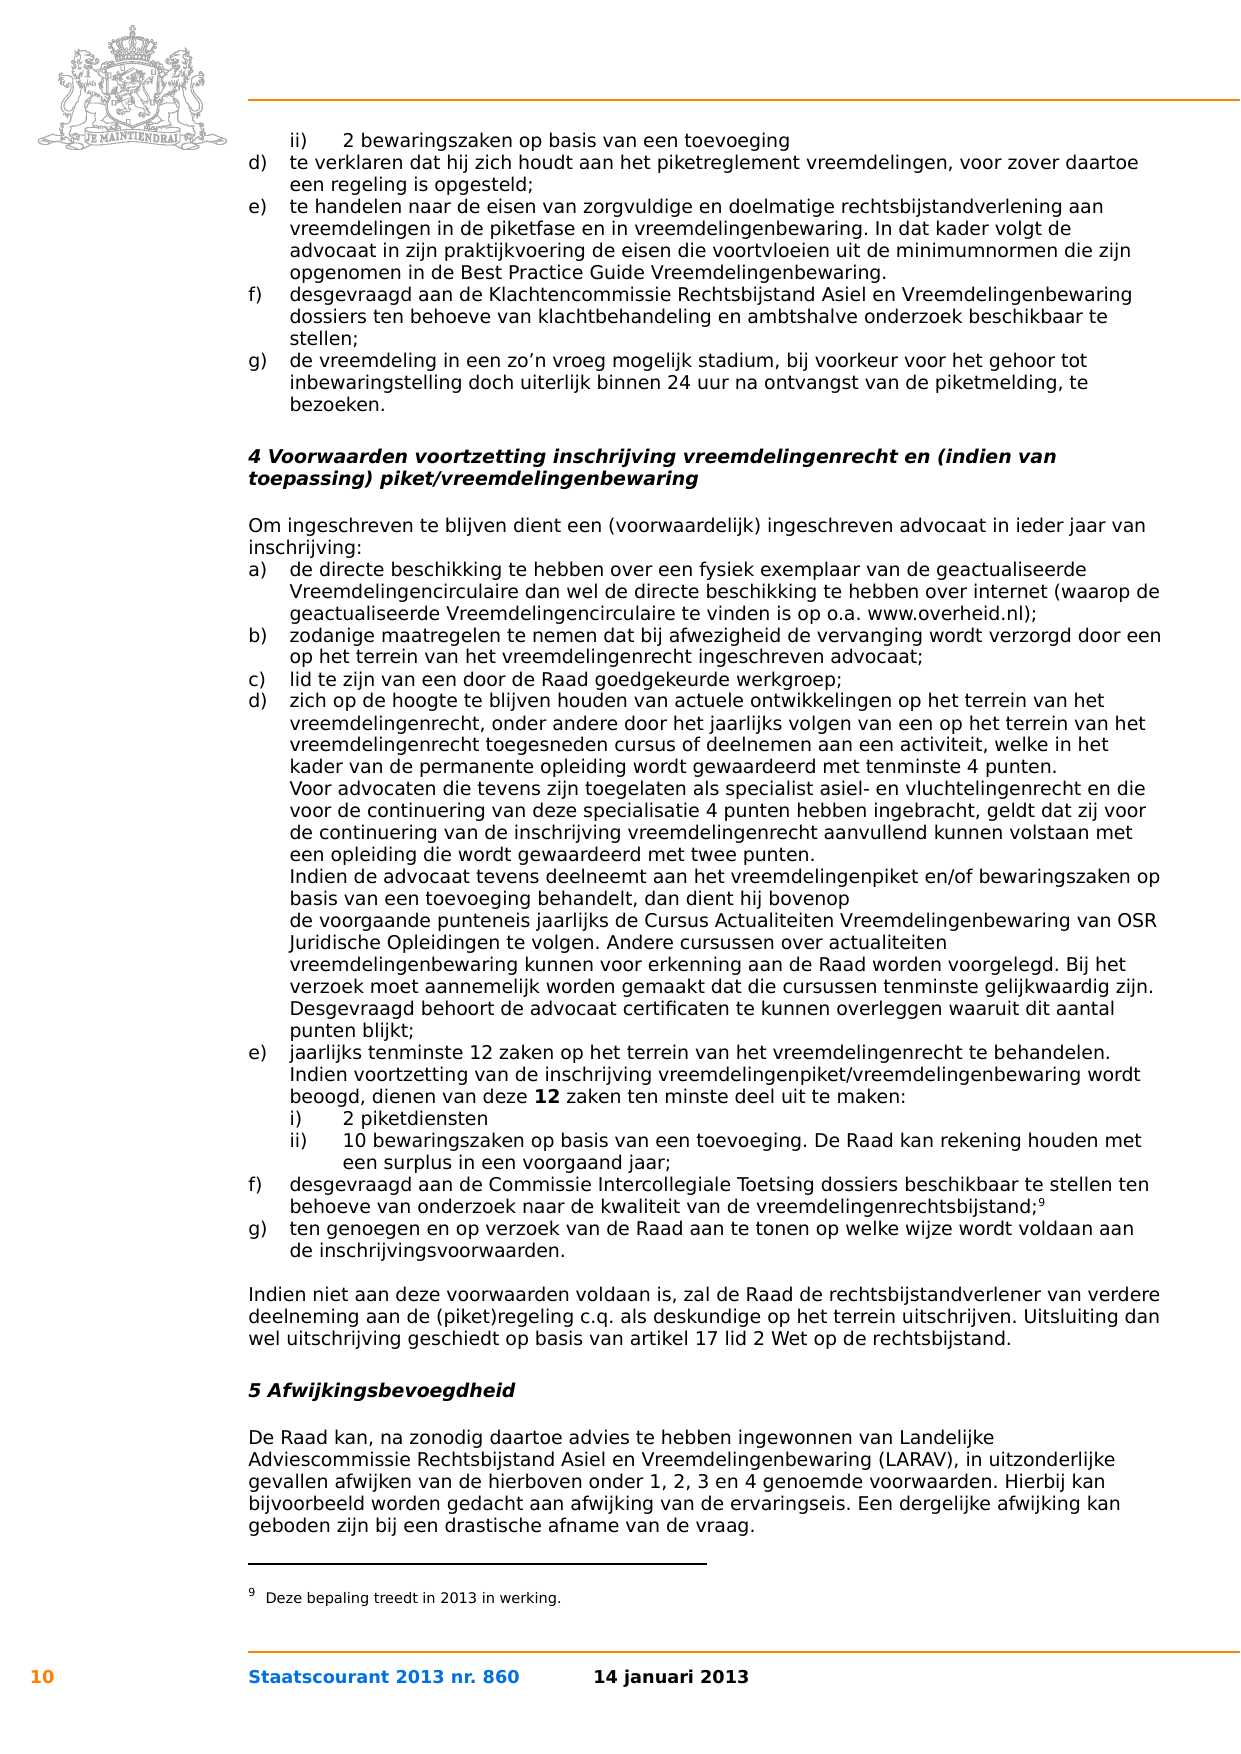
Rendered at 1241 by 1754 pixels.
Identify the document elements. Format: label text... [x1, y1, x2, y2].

text de voorgaande punteneis jaarlijks de Cursus Actualiteiten Vreemdelingenbewaring van OSR Juridische Opleidingen te volgen. Andere cursussen over actualiteiten vreemdelingenbewaring kunnen voor erkenning aan de Raad worden voorgelegd. Bij het verzoek moet aannemelijk worden gemaakt dat die cursussen tenminste gelijkwaardig zijn. [289, 910, 1163, 998]
text d) te verklaren dat hij zich houdt aan het piketreglement vreemdelingen, voor zover daartoe een regeling is opgesteld; [248, 152, 1163, 196]
text d) zich op de hoogte te blijven houden van actuele ontwikkelingen op het terrein van het vreemdelingenrecht, onder andere door het jaarlijks volgen van een op het terrein van het vreemdelingenrecht toegesneden cursus of deelnemen aan een activiteit, welke in het kader van de permanente opleiding wordt gewaardeerd met tenminste 4 punten. [248, 690, 1163, 778]
subtitle 4 Voorwaarden voortzetting inschrijving vreemdelingenrecht en (indien van toepassing) piket/vreemdelingenbewaring [248, 446, 1163, 489]
text Om ingeschreven te blijven dient een (voorwaardelijk) ingeschreven advocaat in ieder jaar van inschrijving: [248, 514, 1163, 558]
text a) de directe beschikking te hebben over een fysiek exemplaar van de geactualiseerde Vreemdelingencirculaire dan wel de directe beschikking te hebben over internet (waarop de geactualiseerde Vreemdelingencirculaire te vinden is op o.a. www.overheid.nl); [248, 558, 1163, 624]
text Voor advocaten die tevens zijn toegelaten als specialist asiel- en vluchtelingenrecht en die voor de continuering van deze specialisatie 4 punten hebben ingebracht, geldt dat zij voor de continuering van de inschrijving vreemdelingenrecht aanvullend kunnen volstaan met een opleiding die wordt gewaardeerd met twee punten. [289, 778, 1163, 866]
text f) desgevraagd aan de Klachtencommissie Rechtsbijstand Asiel en Vreemdelingenbewaring dossiers ten behoeve van klachtbehandeling en ambtshalve onderzoek beschikbaar te stellen; [248, 284, 1163, 350]
text g) ten genoegen en op verzoek van de Raad aan te tonen op welke wijze wordt voldaan aan de inschrijvingsvoorwaarden. [248, 1218, 1163, 1262]
subtitle 5 Afwijkingsbevoegdheid [248, 1380, 1163, 1402]
text i) 2 piketdiensten [289, 1108, 1163, 1130]
text ii) 2 bewaringszaken op basis van een toevoeging [289, 130, 1163, 152]
text Indien niet aan deze voorwaarden voldaan is, zal de Raad de rechtsbijstandverlener van verdere deelneming aan de (piket)regeling c.q. als deskundige op het terrein uitschrijven. Uitsluiting dan wel uitschrijving geschiedt op basis van artikel 17 lid 2 Wet op de rechtsbijstand. [248, 1284, 1163, 1350]
text f) desgevraagd aan de Commissie Intercollegiale Toetsing dossiers beschikbaar te stellen ten behoeve van onderzoek naar de kwaliteit van de vreemdelingenrechtsbijstand; [248, 1174, 1163, 1218]
text b) zodanige maatregelen te nemen dat bij afwezigheid de vervanging wordt verzorgd door een op het terrein van het vreemdelingenrecht ingeschreven advocaat; [248, 624, 1163, 668]
text Indien de advocaat tevens deelneemt aan het vreemdelingenpiket en/of bewaringszaken op basis van een toevoeging behandelt, dan dient hij bovenop [289, 866, 1163, 910]
text e) te handelen naar de eisen van zorgvuldige en doelmatige rechtsbijstandverlening aan vreemdelingen in de piketfase en in vreemdelingenbewaring. In dat kader volgt de advocaat in zijn praktijkvoering de eisen die voortvloeien uit de minimumnormen die zijn opgenomen in de Best Practice Guide Vreemdelingenbewaring. [248, 196, 1163, 284]
picture [38, 25, 227, 150]
text Deze bepaling treedt in 2013 in werking. [248, 1586, 1163, 1608]
text Desgevraagd behoort de advocaat certificaten te kunnen overleggen waaruit dit aantal punten blijkt; [289, 998, 1163, 1042]
text e) jaarlijks tenminste 12 zaken op het terrein van het vreemdelingenrecht te behandelen. Indien voortzetting van de inschrijving vreemdelingenpiket/vreemdelingenbewaring wordt beoogd, dienen van deze 12 zaken ten minste deel uit te maken: [248, 1042, 1163, 1108]
text g) de vreemdeling in een zo’n vroeg mogelijk stadium, bij voorkeur voor het gehoor tot inbewaringstelling doch uiterlijk binnen 24 uur na ontvangst van de piketmelding, te bezoeken. [248, 350, 1163, 416]
text ii) 10 bewaringszaken op basis van een toevoeging. De Raad kan rekening houden met een surplus in een voorgaand jaar; [289, 1130, 1163, 1174]
text c) lid te zijn van een door de Raad goedgekeurde werkgroep; [248, 668, 1163, 690]
text De Raad kan, na zonodig daartoe advies te hebben ingewonnen van Landelijke Adviescommissie Rechtsbijstand Asiel en Vreemdelingenbewaring (LARAV), in uitzonderlijke gevallen afwijken van de hierboven onder 1, 2, 3 en 4 genoemde voorwaarden. Hierbij kan bijvoorbeeld worden gedacht aan afwijking van de ervaringseis. Een dergelijke afwijking kan geboden zijn bij een drastische afname van de vraag. [248, 1427, 1163, 1537]
